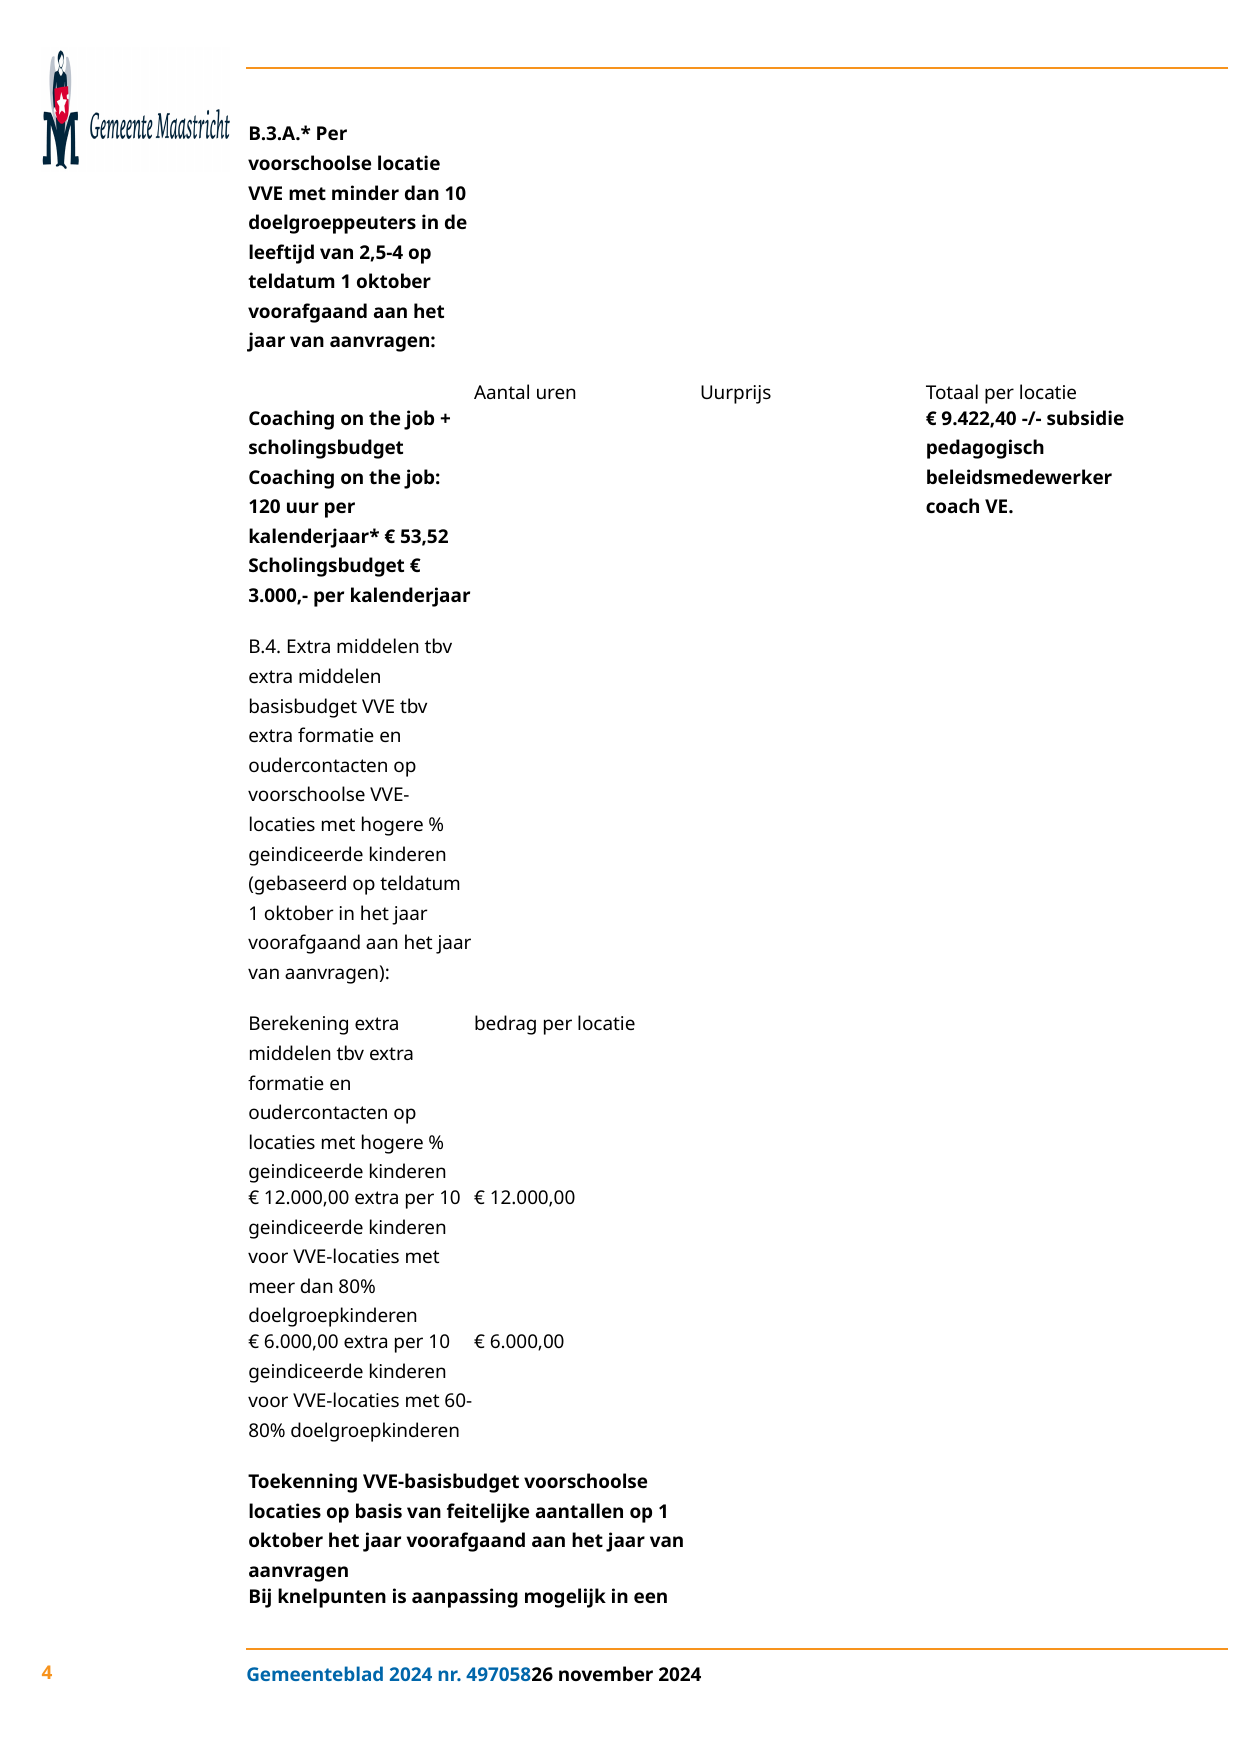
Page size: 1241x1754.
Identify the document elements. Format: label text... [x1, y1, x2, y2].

table_cell [700, 1328, 926, 1443]
table_cell [926, 95, 1152, 121]
table_cell Uurprijs [700, 379, 926, 405]
table_cell [926, 1469, 1152, 1583]
table_cell [248, 95, 474, 121]
table_cell [474, 405, 700, 608]
table_cell [926, 1184, 1152, 1328]
table_cell [700, 1469, 926, 1583]
table_cell [474, 121, 700, 353]
table_cell [474, 353, 700, 379]
table_cell [248, 379, 474, 405]
table_cell B.4. Extra middelen tbv extra middelen basisbudget VVE tbv extra formatie en oudercontacten op voorschoolse VVE-locaties met hogere % geindiceerde kinderen (gebaseerd op teldatum 1 oktober in het jaar voorafgaand aan het jaar van aanvragen): [248, 634, 474, 985]
table_cell [474, 608, 700, 634]
table_cell Aantal uren [474, 379, 700, 405]
table_cell [926, 121, 1152, 353]
table_cell [700, 1443, 926, 1468]
table_cell [926, 353, 1152, 379]
table_cell [474, 985, 700, 1011]
table_cell [700, 1184, 926, 1328]
table_cell [474, 1443, 700, 1468]
table_cell [700, 608, 926, 634]
table_cell € 12.000,00 extra per 10 geindiceerde kinderen voor VVE-locaties met meer dan 80% doelgroepkinderen [248, 1184, 474, 1328]
table_cell bedrag per locatie [474, 1011, 700, 1184]
table_cell [926, 985, 1152, 1011]
table_cell [926, 1583, 1152, 1609]
table_cell [248, 608, 474, 634]
table_cell [926, 1328, 1152, 1443]
table_cell [248, 1443, 474, 1468]
table_cell Berekening extra middelen tbv extra formatie en oudercontacten op locaties met hogere % geindiceerde kinderen [248, 1011, 474, 1184]
table_cell [926, 1443, 1152, 1468]
table_cell [926, 634, 1152, 985]
table_cell € 9.422,40 -/- subsidie pedagogisch beleidsmedewerker coach VE. [926, 405, 1152, 608]
table_cell [700, 95, 926, 121]
table_cell Bij knelpunten is aanpassing mogelijk in een [248, 1583, 700, 1609]
table_cell [248, 353, 474, 379]
picture [41, 47, 231, 172]
table_cell € 6.000,00 [474, 1328, 700, 1443]
table_cell [926, 608, 1152, 634]
table_cell [474, 95, 700, 121]
table_cell Totaal per locatie [926, 379, 1152, 405]
table_cell [700, 985, 926, 1011]
table_cell € 12.000,00 [474, 1184, 700, 1328]
table_cell Toekenning VVE-basisbudget voorschoolse locaties op basis van feitelijke aantallen op 1 oktober het jaar voorafgaand aan het jaar van aanvragen [248, 1469, 700, 1583]
table_cell [474, 634, 700, 985]
table_cell [700, 1583, 926, 1609]
table_cell [700, 121, 926, 353]
table_cell [700, 405, 926, 608]
table_cell [700, 634, 926, 985]
table_cell Coaching on the job + scholingsbudget Coaching on the job: 120 uur per kalenderjaar* € 53,52 Scholingsbudget € 3.000,- per kalenderjaar [248, 405, 474, 608]
table_cell B.3.A.* Per voorschoolse locatie VVE met minder dan 10 doelgroeppeuters in de leeftijd van 2,5-4 op teldatum 1 oktober voorafgaand aan het jaar van aanvragen: [248, 121, 474, 353]
table_cell [926, 1011, 1152, 1184]
table_cell € 6.000,00 extra per 10 geindiceerde kinderen voor VVE-locaties met 60-80% doelgroepkinderen [248, 1328, 474, 1443]
table_cell [700, 1011, 926, 1184]
table_cell [700, 353, 926, 379]
table_cell [248, 985, 474, 1011]
